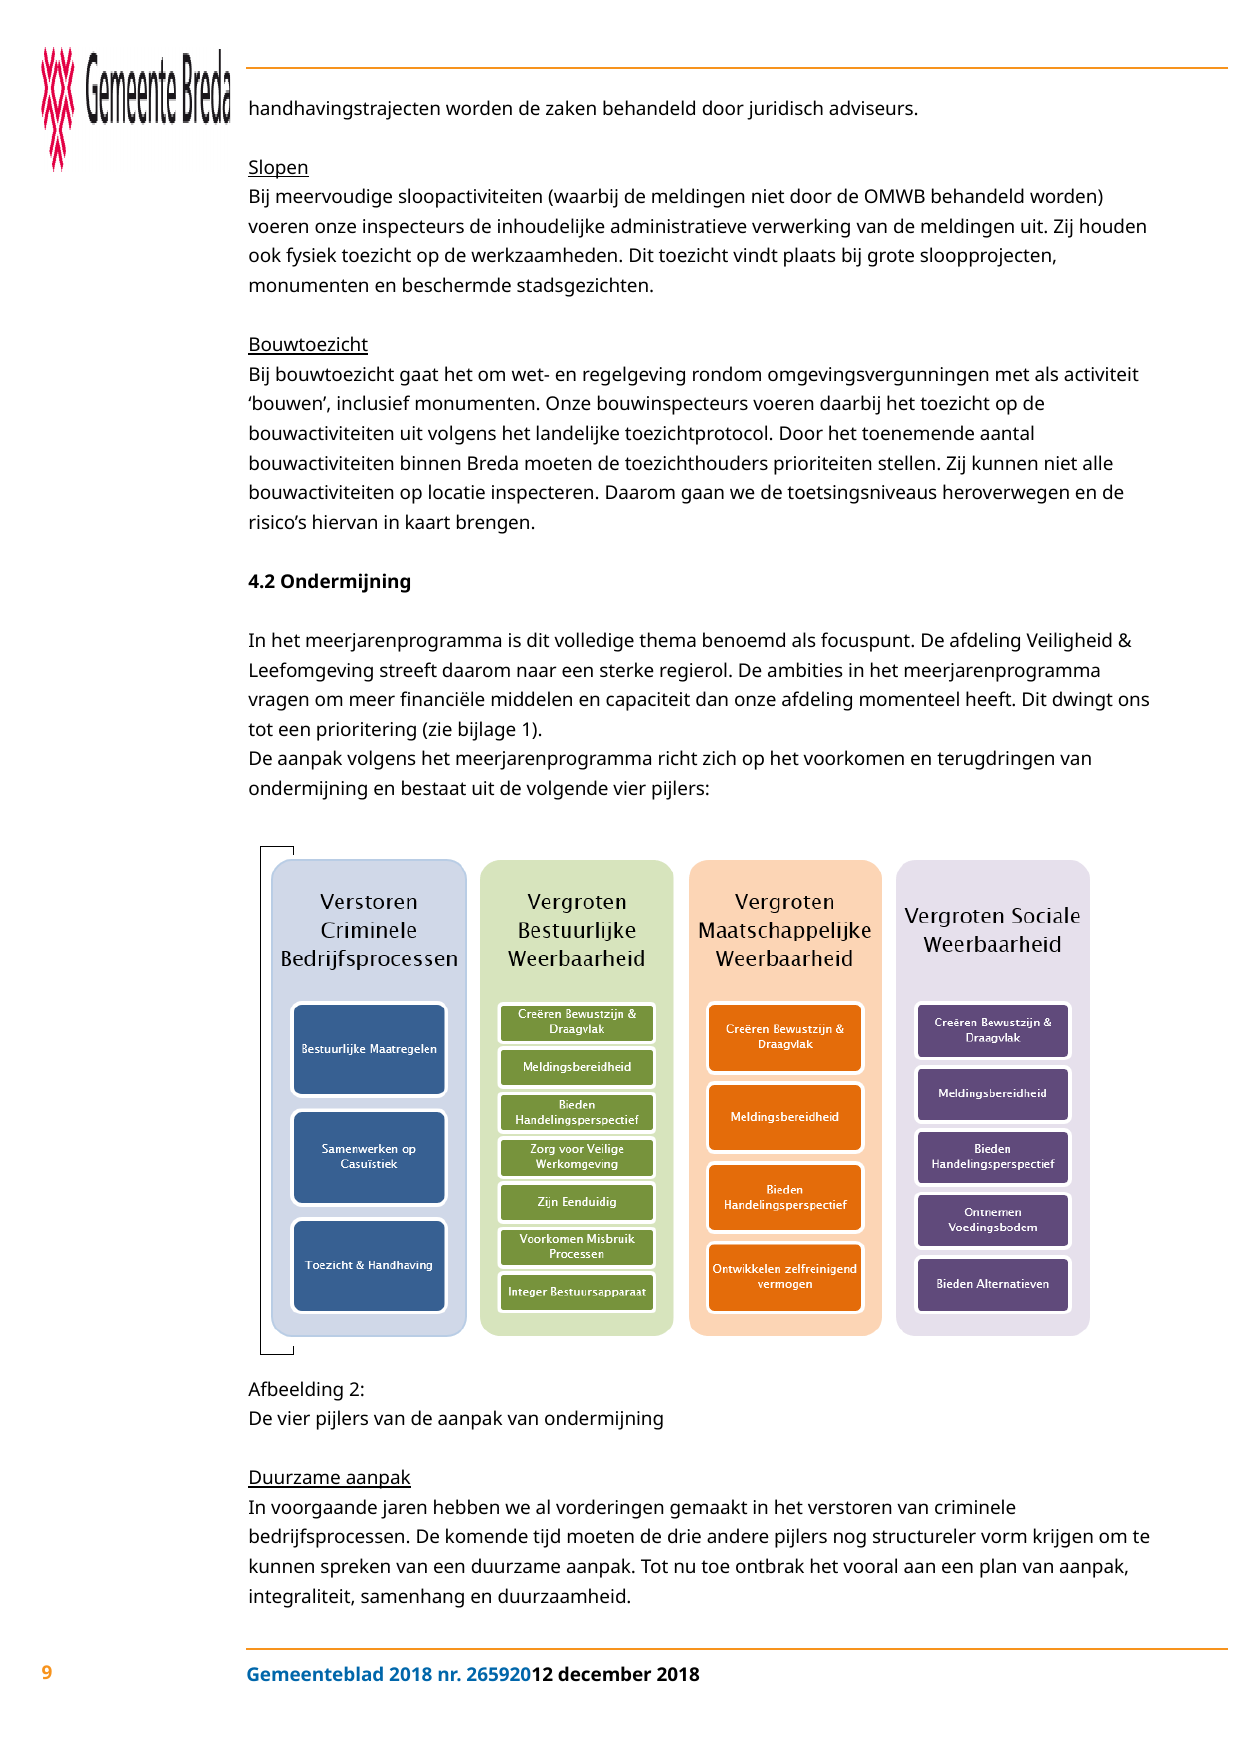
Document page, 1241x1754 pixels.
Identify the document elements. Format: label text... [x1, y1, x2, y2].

picture [268, 855, 1096, 1346]
text In het meerjarenprogramma is dit volledige thema benoemd als focuspunt. De afdeling Veiligheid & Leefomgeving streeft daarom naar een sterke regierol. De ambities in het meerjarenprogramma vragen om meer financiële middelen en capaciteit dan onze afdeling momenteel heeft. Dit dwingt ons tot een prioritering (zie bijlage 1). [248, 627, 1152, 742]
text De vier pijlers van de aanpak van ondermijning [248, 1405, 1152, 1431]
text Bij meervoudige sloopactiviteiten (waarbij de meldingen niet door de OMWB behandeld worden) voeren onze inspecteurs de inhoudelijke administratieve verwerking van de meldingen uit. Zij houden ook fysiek toezicht op de werkzaamheden. Dit toezicht vindt plaats bij grote sloopprojecten, monumenten en beschermde stadsgezichten. [248, 183, 1152, 298]
text Bij bouwtoezicht gaat het om wet- en regelgeving rondom omgevingsvergunningen met als activiteit ‘bouwen’, inclusief monumenten. Onze bouwinspecteurs voeren daarbij het toezicht op de bouwactiviteiten uit volgens het landelijke toezichtprotocol. Door het toenemende aantal bouwactiviteiten binnen Breda moeten de toezichthouders prioriteiten stellen. Zij kunnen niet alle bouwactiviteiten op locatie inspecteren. Daarom gaan we de toetsingsniveaus heroverwegen en de risico’s hiervan in kaart brengen. [248, 361, 1152, 535]
picture [41, 47, 231, 172]
text Slopen [248, 154, 1152, 180]
text In voorgaande jaren hebben we al vorderingen gemaakt in het verstoren van criminele bedrijfsprocessen. De komende tijd moeten de drie andere pijlers nog structureler vorm krijgen om te kunnen spreken van een duurzame aanpak. Tot nu toe ontbrak het vooral aan een plan van aanpak, integraliteit, samenhang en duurzaamheid. [248, 1494, 1152, 1608]
text Afbeelding 2: [248, 1376, 1152, 1401]
text Duurzame aanpak [248, 1464, 1152, 1490]
text 4.2 Ondermijning [248, 568, 1152, 594]
text Bouwtoezicht [248, 331, 1152, 357]
text De aanpak volgens het meerjarenprogramma richt zich op het voorkomen en terugdringen van ondermijning en bestaat uit de volgende vier pijlers: [248, 746, 1152, 801]
text handhavingstrajecten worden de zaken behandeld door juridisch adviseurs. [248, 95, 1152, 121]
